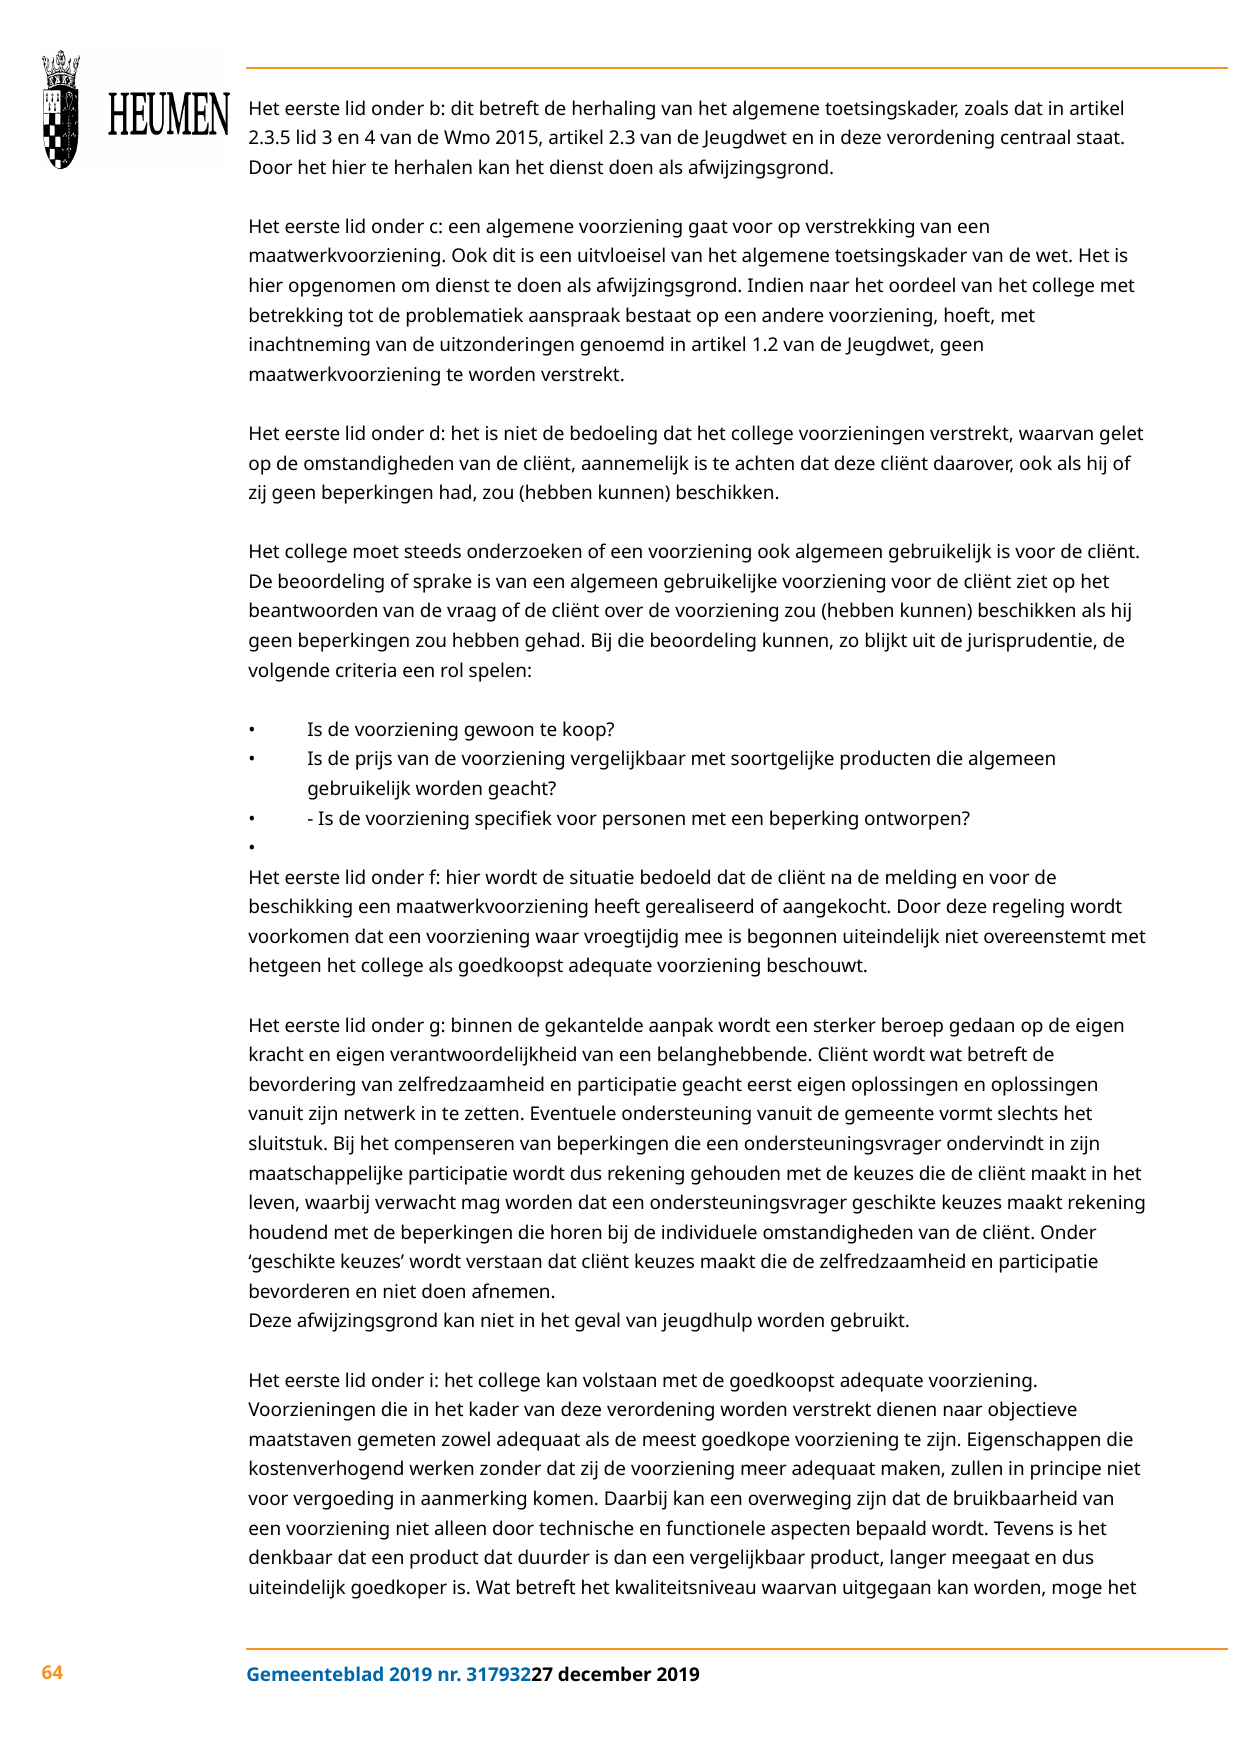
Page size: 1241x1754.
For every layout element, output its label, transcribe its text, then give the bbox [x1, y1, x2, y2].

list Is de prijs van de voorziening vergelijkbaar met soortgelijke producten die algemeen gebruikelijk worden geacht? [248, 746, 1152, 801]
text Het eerste lid onder d: het is niet de bedoeling dat het college voorzieningen verstrekt, waarvan gelet op de omstandigheden van de cliënt, aannemelijk is te achten dat deze cliënt daarover, ook als hij of zij geen beperkingen had, zou (hebben kunnen) beschikken. [248, 420, 1152, 505]
text Het eerste lid onder f: hier wordt de situatie bedoeld dat de cliënt na de melding en voor de beschikking een maatwerkvoorziening heeft gerealiseerd of aangekocht. Door deze regeling wordt voorkomen dat een voorziening waar vroegtijdig mee is begonnen uiteindelijk niet overeenstemt met hetgeen het college als goedkoopst adequate voorziening beschouwt. [248, 864, 1152, 978]
text Het eerste lid onder i: het college kan volstaan met de goedkoopst adequate voorziening. Voorzieningen die in het kader van deze verordening worden verstrekt dienen naar objectieve maatstaven gemeten zowel adequaat als de meest goedkope voorziening te zijn. Eigenschappen die kostenverhogend werken zonder dat zij de voorziening meer adequaat maken, zullen in principe niet voor vergoeding in aanmerking komen. Daarbij kan een overweging zijn dat de bruikbaarheid van een voorziening niet alleen door technische en functionele aspecten bepaald wordt. Tevens is het denkbaar dat een product dat duurder is dan een vergelijkbaar product, langer meegaat en dus uiteindelijk goedkoper is. Wat betreft het kwaliteitsniveau waarvan uitgegaan kan worden, moge het [248, 1367, 1152, 1600]
text Het eerste lid onder b: dit betreft de herhaling van het algemene toetsingskader, zoals dat in artikel 2.3.5 lid 3 en 4 van de Wmo 2015, artikel 2.3 van de Jeugdwet en in deze verordening centraal staat. Door het hier te herhalen kan het dienst doen als afwijzingsgrond. [248, 95, 1152, 180]
list Is de voorziening gewoon te koop? [248, 716, 1152, 742]
text Het eerste lid onder c: een algemene voorziening gaat voor op verstrekking van een maatwerkvoorziening. Ook dit is een uitvloeisel van het algemene toetsingskader van de wet. Het is hier opgenomen om dienst te doen als afwijzingsgrond. Indien naar het oordeel van het college met betrekking tot de problematiek aanspraak bestaat op een andere voorziening, hoeft, met inachtneming van de uitzonderingen genoemd in artikel 1.2 van de Jeugdwet, geen maatwerkvoorziening te worden verstrekt. [248, 213, 1152, 387]
text Het eerste lid onder g: binnen de gekantelde aanpak wordt een sterker beroep gedaan op de eigen kracht en eigen verantwoordelijkheid van een belanghebbende. Cliënt wordt wat betreft de bevordering van zelfredzaamheid en participatie geacht eerst eigen oplossingen en oplossingen vanuit zijn netwerk in te zetten. Eventuele ondersteuning vanuit de gemeente vormt slechts het sluitstuk. Bij het compenseren van beperkingen die een ondersteuningsvrager ondervindt in zijn maatschappelijke participatie wordt dus rekening gehouden met de keuzes die de cliënt maakt in het leven, waarbij verwacht mag worden dat een ondersteuningsvrager geschikte keuzes maakt rekening houdend met de beperkingen die horen bij de individuele omstandigheden van de cliënt. Onder ‘geschikte keuzes’ wordt verstaan dat cliënt keuzes maakt die de zelfredzaamheid en participatie bevorderen en niet doen afnemen. [248, 1012, 1152, 1304]
text Het college moet steeds onderzoeken of een voorziening ook algemeen gebruikelijk is voor de cliënt. De beoordeling of sprake is van een algemeen gebruikelijke voorziening voor de cliënt ziet op het beantwoorden van de vraag of de cliënt over de voorziening zou (hebben kunnen) beschikken als hij geen beperkingen zou hebben gehad. Bij die beoordeling kunnen, zo blijkt uit de jurisprudentie, de volgende criteria een rol spelen: [248, 538, 1152, 683]
picture [41, 47, 231, 172]
text Deze afwijzingsgrond kan niet in het geval van jeugdhulp worden gebruikt. [248, 1308, 1152, 1333]
list - Is de voorziening specifiek voor personen met een beperking ontworpen? [248, 805, 1152, 831]
